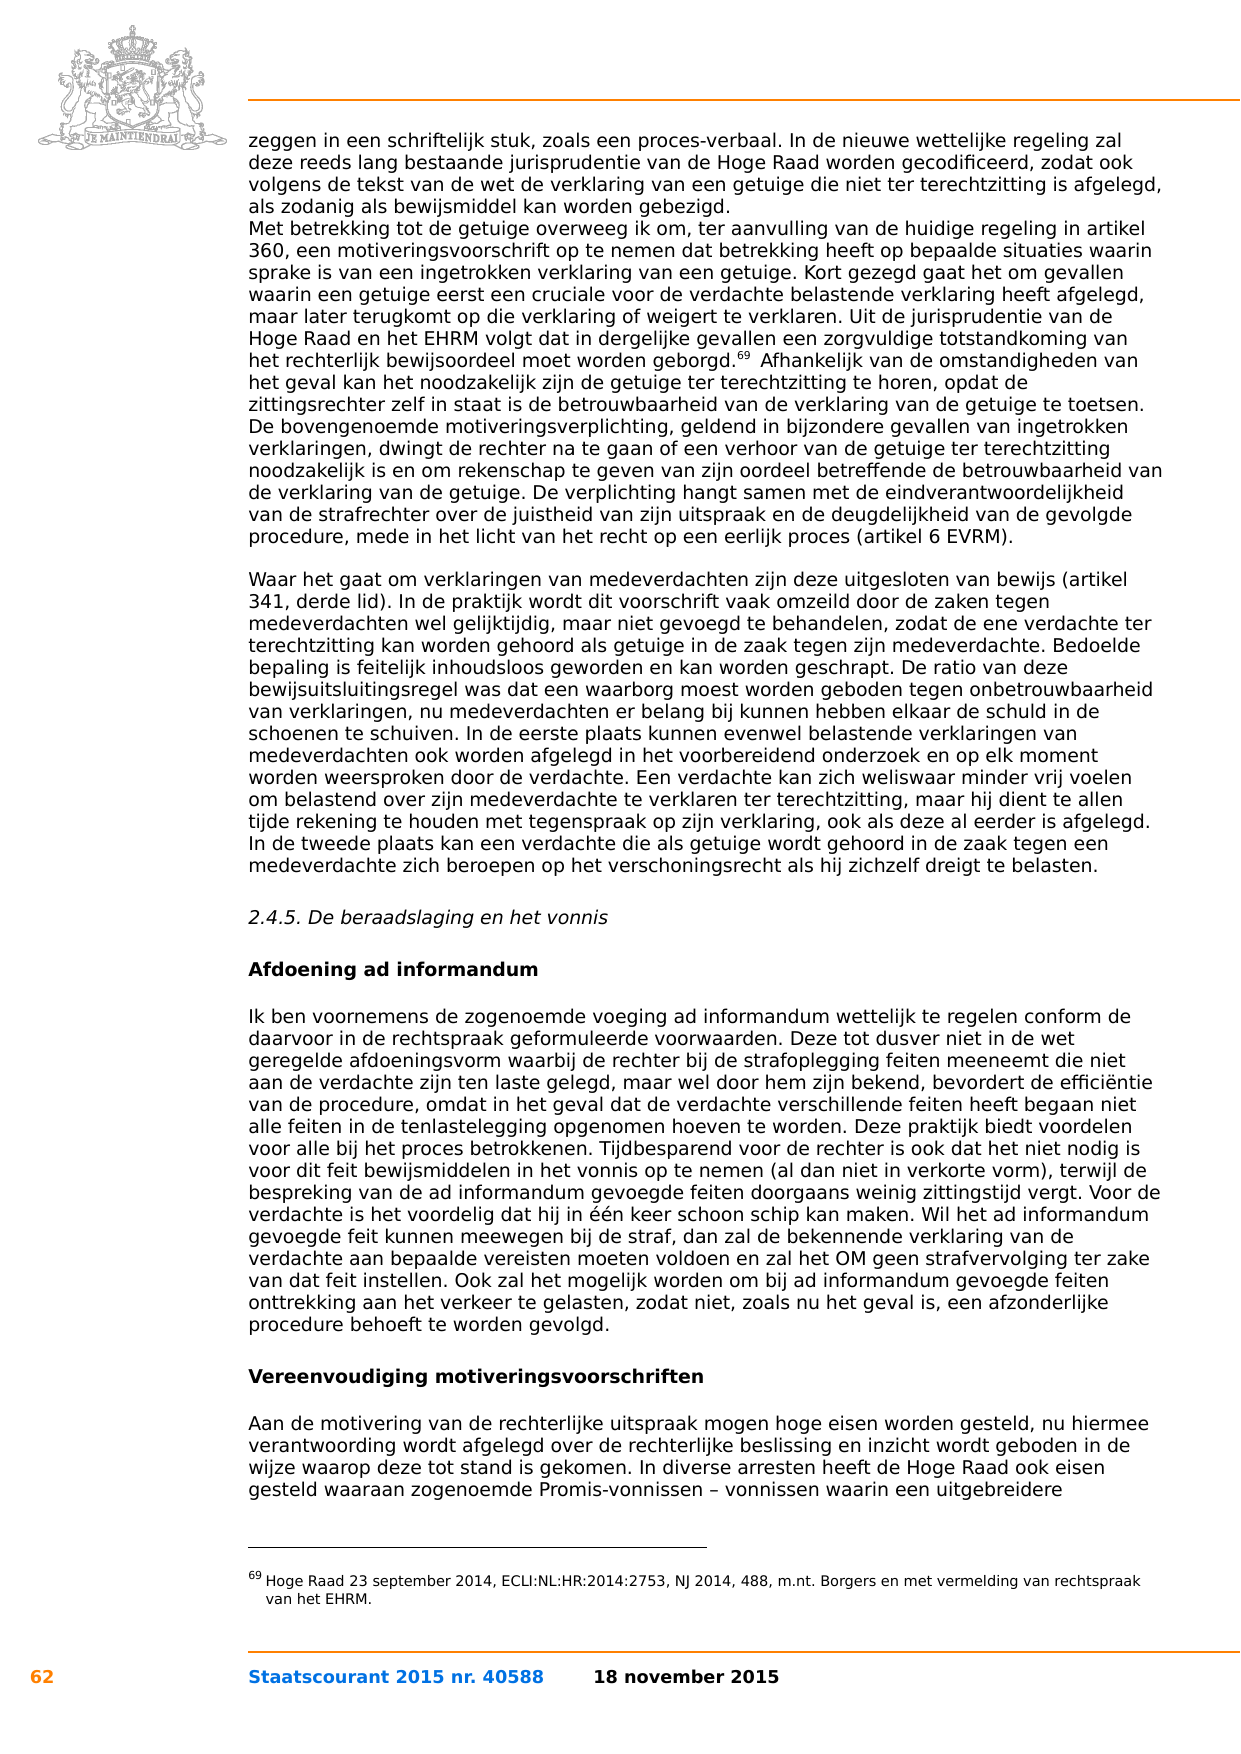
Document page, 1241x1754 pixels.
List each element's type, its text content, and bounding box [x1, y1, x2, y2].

text zeggen in een schriftelijk stuk, zoals een proces-verbaal. In de nieuwe wettelijke regeling zal deze reeds lang bestaande jurisprudentie van de Hoge Raad worden gecodificeerd, zodat ook volgens de tekst van de wet de verklaring van een getuige die niet ter terechtzitting is afgelegd, als zodanig als bewijsmiddel kan worden gebezigd. [248, 130, 1163, 218]
subtitle Vereenvoudiging motiveringsvoorschriften [248, 1366, 1163, 1388]
subtitle Afdoening ad informandum [248, 959, 1163, 981]
text Waar het gaat om verklaringen van medeverdachten zijn deze uitgesloten van bewijs (artikel 341, derde lid). In de praktijk wordt dit voorschrift vaak omzeild door de zaken tegen medeverdachten wel gelijktijdig, maar niet gevoegd te behandelen, zodat de ene verdachte ter terechtzitting kan worden gehoord als getuige in de zaak tegen zijn medeverdachte. Bedoelde bepaling is feitelijk inhoudsloos geworden en kan worden geschrapt. De ratio van deze bewijsuitsluitingsregel was dat een waarborg moest worden geboden tegen onbetrouwbaarheid van verklaringen, nu medeverdachten er belang bij kunnen hebben elkaar de schuld in de schoenen te schuiven. In de eerste plaats kunnen evenwel belastende verklaringen van medeverdachten ook worden afgelegd in het voorbereidend onderzoek en op elk moment worden weersproken door de verdachte. Een verdachte kan zich weliswaar minder vrij voelen om belastend over zijn medeverdachte te verklaren ter terechtzitting, maar hij dient te allen tijde rekening te houden met tegenspraak op zijn verklaring, ook als deze al eerder is afgelegd. In de tweede plaats kan een verdachte die als getuige wordt gehoord in de zaak tegen een medeverdachte zich beroepen op het verschoningsrecht als hij zichzelf dreigt te belasten. [248, 569, 1163, 877]
subtitle 2.4.5. De beraadslaging en het vonnis [248, 907, 1163, 929]
text Ik ben voornemens de zogenoemde voeging ad informandum wettelijk te regelen conform de daarvoor in de rechtspraak geformuleerde voorwaarden. Deze tot dusver niet in de wet geregelde afdoeningsvorm waarbij de rechter bij de strafoplegging feiten meeneemt die niet aan de verdachte zijn ten laste gelegd, maar wel door hem zijn bekend, bevordert de efficiëntie van de procedure, omdat in het geval dat de verdachte verschillende feiten heeft begaan niet alle feiten in de tenlastelegging opgenomen hoeven te worden. Deze praktijk biedt voordelen voor alle bij het proces betrokkenen. Tijdbesparend voor de rechter is ook dat het niet nodig is voor dit feit bewijsmiddelen in het vonnis op te nemen (al dan niet in verkorte vorm), terwijl de bespreking van de ad informandum gevoegde feiten doorgaans weinig zittingstijd vergt. Voor de verdachte is het voordelig dat hij in één keer schoon schip kan maken. Wil het ad informandum gevoegde feit kunnen meewegen bij de straf, dan zal de bekennende verklaring van de verdachte aan bepaalde vereisten moeten voldoen en zal het OM geen strafvervolging ter zake van dat feit instellen. Ook zal het mogelijk worden om bij ad informandum gevoegde feiten onttrekking aan het verkeer te gelasten, zodat niet, zoals nu het geval is, een afzonderlijke procedure behoeft te worden gevolgd. [248, 1006, 1163, 1336]
text Met betrekking tot de getuige overweeg ik om, ter aanvulling van de huidige regeling in artikel 360, een motiveringsvoorschrift op te nemen dat betrekking heeft op bepaalde situaties waarin sprake is van een ingetrokken verklaring van een getuige. Kort gezegd gaat het om gevallen waarin een getuige eerst een cruciale voor de verdachte belastende verklaring heeft afgelegd, maar later terugkomt op die verklaring of weigert te verklaren. Uit de jurisprudentie van de Hoge Raad en het EHRM volgt dat in dergelijke gevallen een zorgvuldige totstandkoming van het rechterlijk bewijsoordeel moet worden geborgd. Afhankelijk van de omstandigheden van het geval kan het noodzakelijk zijn de getuige ter terechtzitting te horen, opdat de zittingsrechter zelf in staat is de betrouwbaarheid van de verklaring van de getuige te toetsen. De bovengenoemde motiveringsverplichting, geldend in bijzondere gevallen van ingetrokken verklaringen, dwingt de rechter na te gaan of een verhoor van de getuige ter terechtzitting noodzakelijk is en om rekenschap te geven van zijn oordeel betreffende de betrouwbaarheid van de verklaring van de getuige. De verplichting hangt samen met de eindverantwoordelijkheid van de strafrechter over de juistheid van zijn uitspraak en de deugdelijkheid van de gevolgde procedure, mede in het licht van het recht op een eerlijk proces (artikel 6 EVRM). [248, 218, 1163, 547]
picture [38, 25, 227, 150]
text Aan de motivering van de rechterlijke uitspraak mogen hoge eisen worden gesteld, nu hiermee verantwoording wordt afgelegd over de rechterlijke beslissing en inzicht wordt geboden in de wijze waarop deze tot stand is gekomen. In diverse arresten heeft de Hoge Raad ook eisen gesteld waaraan zogenoemde Promis-vonnissen – vonnissen waarin een uitgebreidere [248, 1413, 1163, 1501]
text Hoge Raad 23 september 2014, ECLI:NL:HR:2014:2753, NJ 2014, 488, m.nt. Borgers en met vermelding van rechtspraak van het EHRM. [248, 1569, 1163, 1608]
